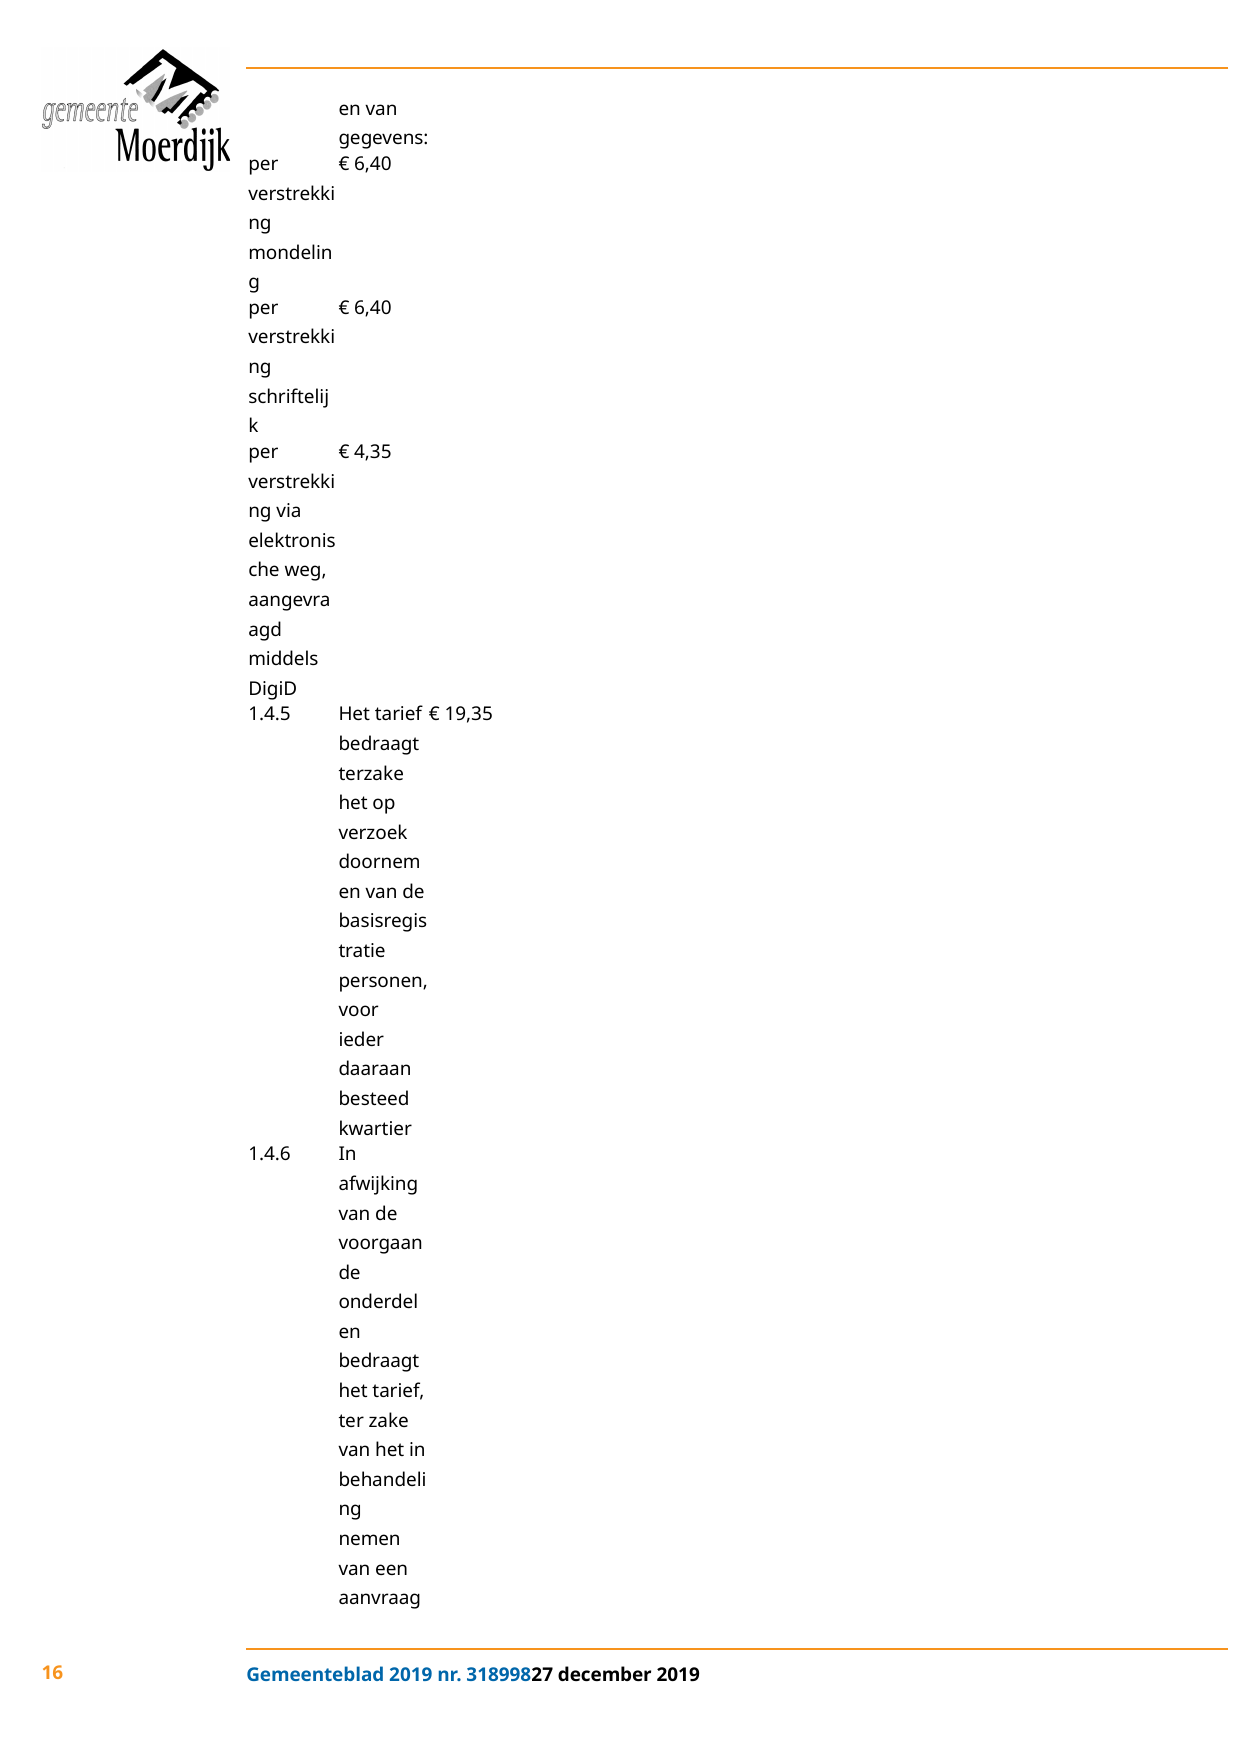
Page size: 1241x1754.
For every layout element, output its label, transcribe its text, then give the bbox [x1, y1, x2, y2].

table_cell € 6,40 [338, 294, 429, 438]
table_cell per verstrekking mondeling [248, 150, 338, 294]
table_cell 1.4.5 [248, 701, 338, 1141]
table_cell [248, 95, 338, 150]
table_cell [429, 1141, 519, 1610]
table_cell € 4,35 [338, 438, 429, 701]
table_cell € 6,40 [338, 150, 429, 294]
table_cell per verstrekking schriftelijk [248, 294, 338, 438]
table_cell Het tarief bedraagt terzake het op verzoek doornemen van de basisregistratie personen, voor ieder daaraan besteed kwartier [338, 701, 429, 1141]
table_cell per verstrekking via elektronische weg, aangevraagd middels DigiD [248, 438, 338, 701]
table_cell In afwijking van de voorgaande onderdelen bedraagt het tarief, ter zake van het in behandeling nemen van een aanvraag [338, 1141, 429, 1610]
table_cell 1.4.6 [248, 1141, 338, 1610]
table_cell en van gegevens: [338, 95, 429, 150]
table_cell [429, 95, 519, 150]
picture [41, 47, 231, 172]
table_cell € 19,35 [429, 701, 519, 1141]
